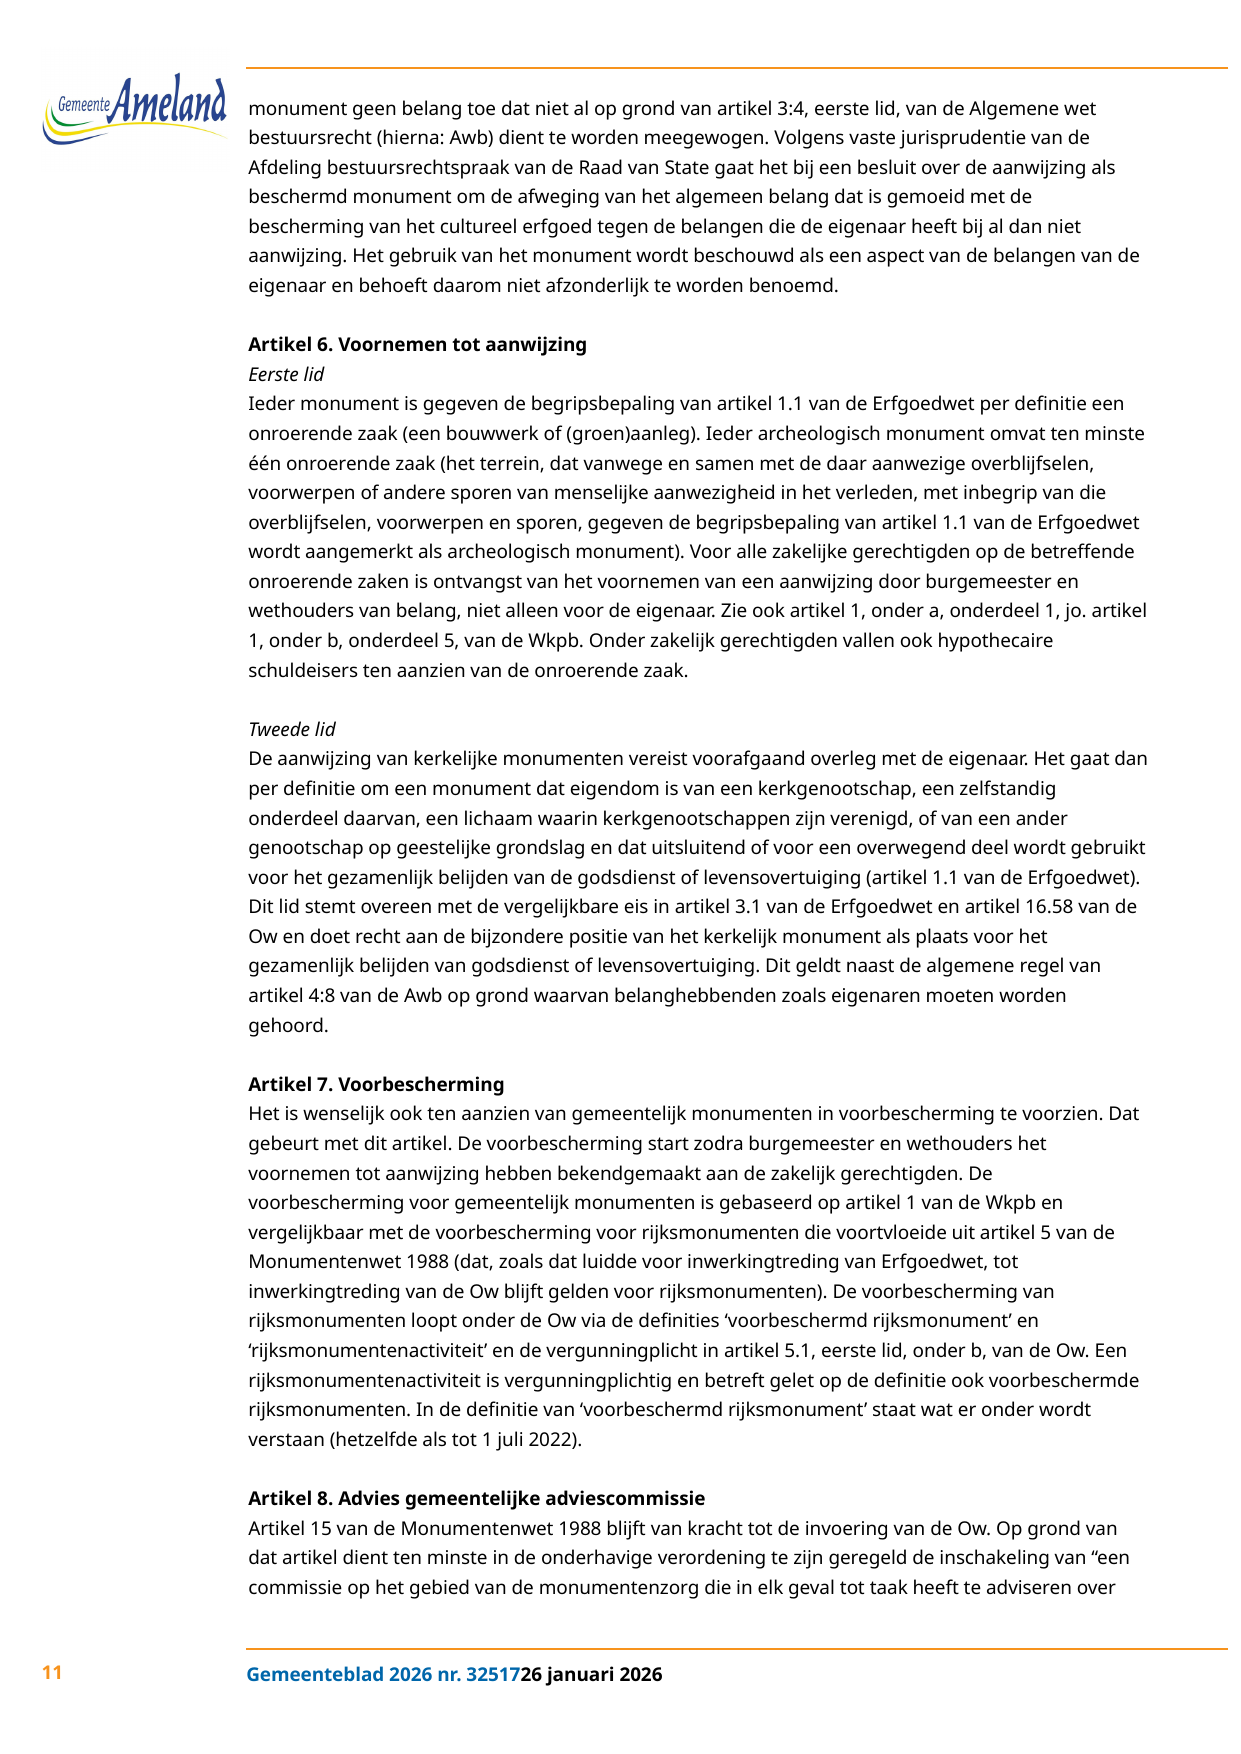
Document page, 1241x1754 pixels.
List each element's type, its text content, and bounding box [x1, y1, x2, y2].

text Ieder monument is gegeven de begripsbepaling van artikel 1.1 van de Erfgoedwet per definitie een onroerende zaak (een bouwwerk of (groen)aanleg). Ieder archeologisch monument omvat ten minste één onroerende zaak (het terrein, dat vanwege en samen met de daar aanwezige overblijfselen, voorwerpen of andere sporen van menselijke aanwezigheid in het verleden, met inbegrip van die overblijfselen, voorwerpen en sporen, gegeven de begripsbepaling van artikel 1.1 van de Erfgoedwet wordt aangemerkt als archeologisch monument). Voor alle zakelijke gerechtigden op de betreffende onroerende zaken is ontvangst van het voornemen van een aanwijzing door burgemeester en wethouders van belang, niet alleen voor de eigenaar. Zie ook artikel 1, onder a, onderdeel 1, jo. artikel 1, onder b, onderdeel 5, van de Wkpb. Onder zakelijk gerechtigden vallen ook hypothecaire schuldeisers ten aanzien van de onroerende zaak. [248, 391, 1152, 683]
text Artikel 15 van de Monumentenwet 1988 blijft van kracht tot de invoering van de Ow. Op grond van dat artikel dient ten minste in de onderhavige verordening te zijn geregeld de inschakeling van “een commissie op het gebied van de monumentenzorg die in elk geval tot taak heeft te adviseren over [248, 1515, 1152, 1600]
text De aanwijzing van kerkelijke monumenten vereist voorafgaand overleg met de eigenaar. Het gaat dan per definitie om een monument dat eigendom is van een kerkgenootschap, een zelfstandig onderdeel daarvan, een lichaam waarin kerkgenootschappen zijn verenigd, of van een ander genootschap op geestelijke grondslag en dat uitsluitend of voor een overwegend deel wordt gebruikt voor het gezamenlijk belijden van de godsdienst of levensovertuiging (artikel 1.1 van de Erfgoedwet). Dit lid stemt overeen met de vergelijkbare eis in artikel 3.1 van de Erfgoedwet en artikel 16.58 van de Ow en doet recht aan de bijzondere positie van het kerkelijk monument als plaats voor het gezamenlijk belijden van godsdienst of levensovertuiging. Dit geldt naast de algemene regel van artikel 4:8 van de Awb op grond waarvan belanghebbenden zoals eigenaren moeten worden gehoord. [248, 746, 1152, 1038]
text Artikel 7. Voorbescherming [248, 1071, 1152, 1097]
text Artikel 8. Advies gemeentelijke adviescommissie [248, 1485, 1152, 1511]
text monument geen belang toe dat niet al op grond van artikel 3:4, eerste lid, van de Algemene wet bestuursrecht (hierna: Awb) dient te worden meegewogen. Volgens vaste jurisprudentie van de Afdeling bestuursrechtspraak van de Raad van State gaat het bij een besluit over de aanwijzing als beschermd monument om de afweging van het algemeen belang dat is gemoeid met de bescherming van het cultureel erfgoed tegen de belangen die de eigenaar heeft bij al dan niet aanwijzing. Het gebruik van het monument wordt beschouwd als een aspect van de belangen van de eigenaar en behoeft daarom niet afzonderlijk te worden benoemd. [248, 95, 1152, 298]
text Tweede lid [248, 716, 1152, 742]
text Eerste lid [248, 361, 1152, 387]
picture [41, 47, 231, 172]
text Het is wenselijk ook ten aanzien van gemeentelijk monumenten in voorbescherming te voorzien. Dat gebeurt met dit artikel. De voorbescherming start zodra burgemeester en wethouders het voornemen tot aanwijzing hebben bekendgemaakt aan de zakelijk gerechtigden. De voorbescherming voor gemeentelijk monumenten is gebaseerd op artikel 1 van de Wkpb en vergelijkbaar met de voorbescherming voor rijksmonumenten die voortvloeide uit artikel 5 van de Monumentenwet 1988 (dat, zoals dat luidde voor inwerkingtreding van Erfgoedwet, tot inwerkingtreding van de Ow blijft gelden voor rijksmonumenten). De voorbescherming van rijksmonumenten loopt onder de Ow via de definities ‘voorbeschermd rijksmonument’ en ‘rijksmonumentenactiviteit’ en de vergunningplicht in artikel 5.1, eerste lid, onder b, van de Ow. Een rijksmonumentenactiviteit is vergunningplichtig en betreft gelet op de definitie ook voorbeschermde rijksmonumenten. In de definitie van ‘voorbeschermd rijksmonument’ staat wat er onder wordt verstaan (hetzelfde als tot 1 juli 2022). [248, 1101, 1152, 1452]
text Artikel 6. Voornemen tot aanwijzing [248, 331, 1152, 357]
